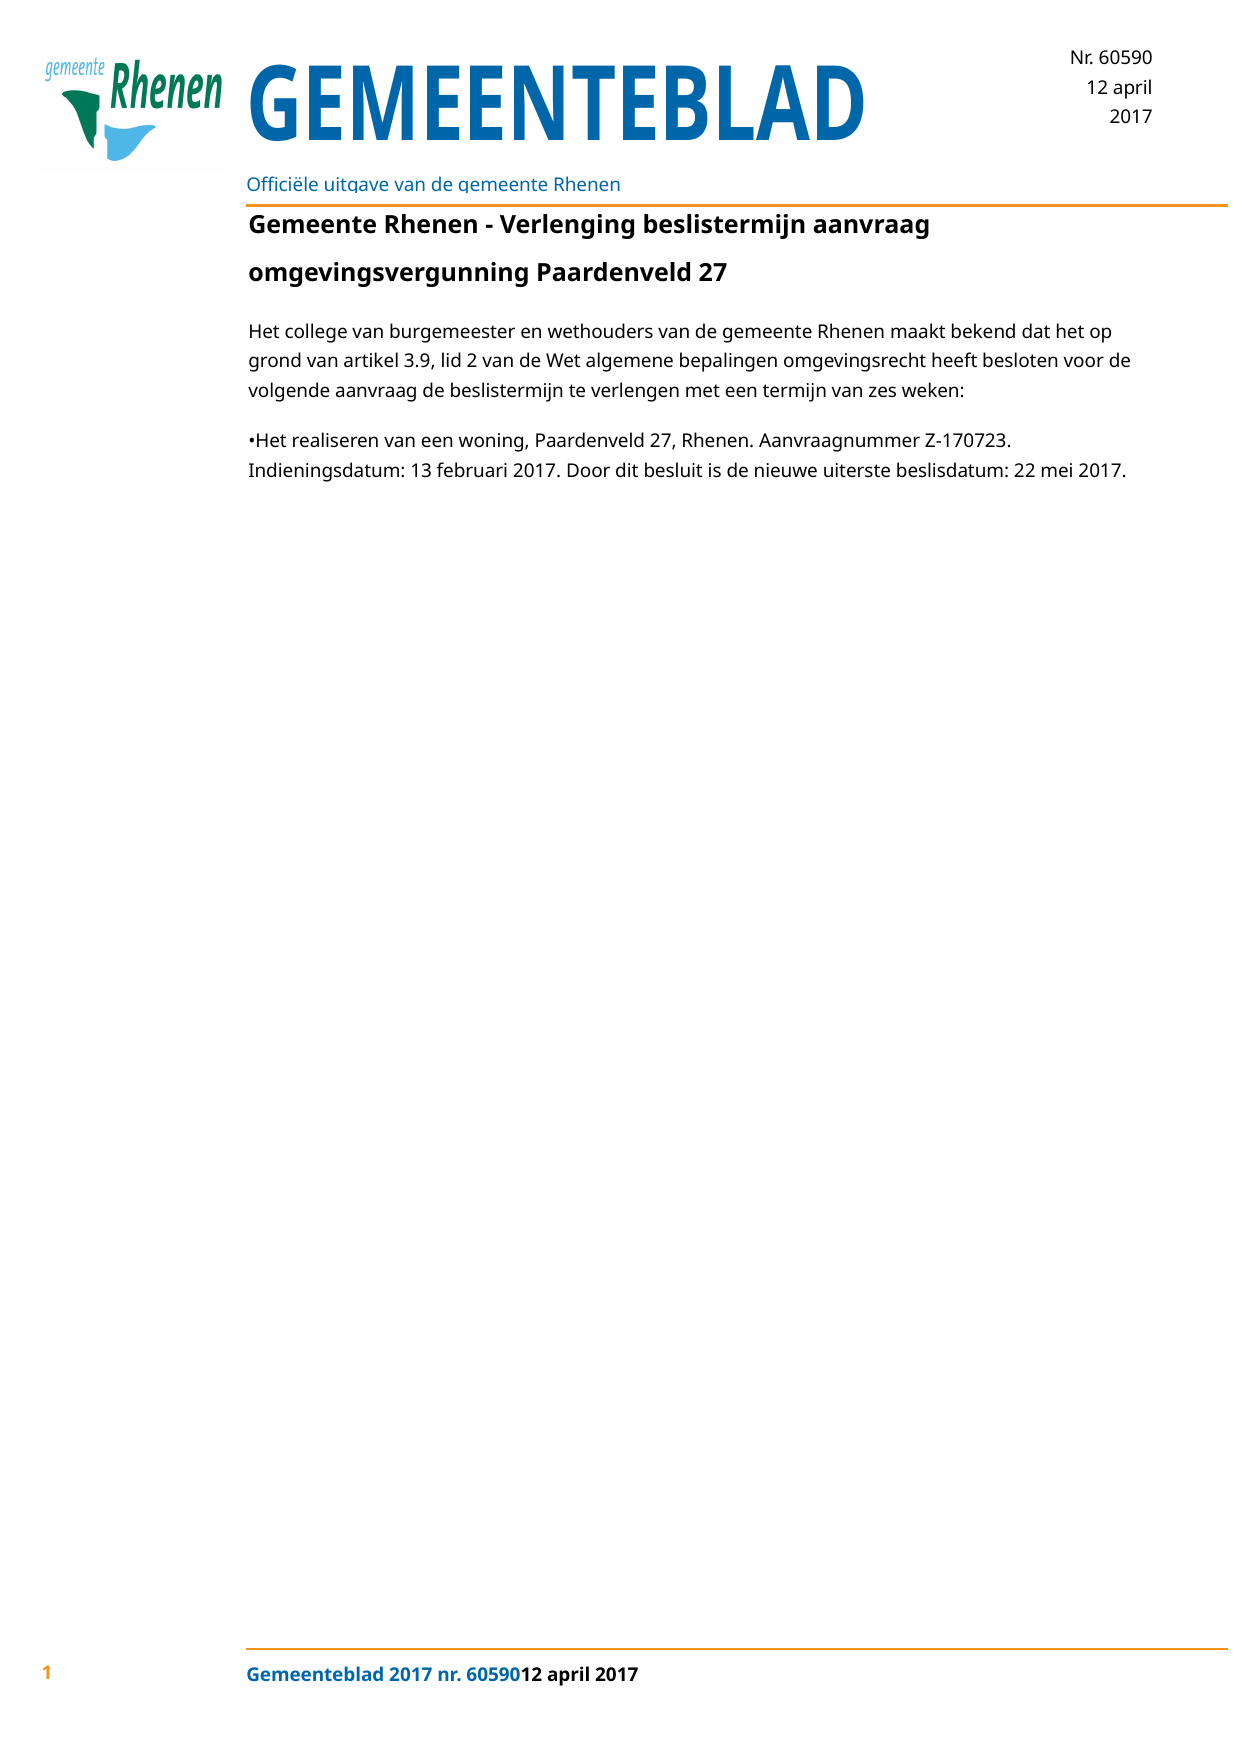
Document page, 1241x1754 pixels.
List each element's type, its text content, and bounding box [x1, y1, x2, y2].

text Het college van burgemeester en wethouders van de gemeente Rhenen maakt bekend dat het op grond van artikel 3.9, lid 2 van de Wet algemene bepalingen omgevingsrecht heeft besloten voor de volgende aanvraag de beslistermijn te verlengen met een termijn van zes weken: [248, 318, 1152, 403]
text •Het realiseren van een woning, Paardenveld 27, Rhenen. Aanvraagnummer Z-170723. Indieningsdatum: 13 februari 2017. Door dit besluit is de nieuwe uiterste beslisdatum: 22 mei 2017. [248, 427, 1152, 483]
text Gemeente Rhenen - Verlenging beslistermijn aanvraag omgevingsvergunning Paardenveld 27 [248, 207, 1152, 288]
picture [41, 47, 231, 172]
